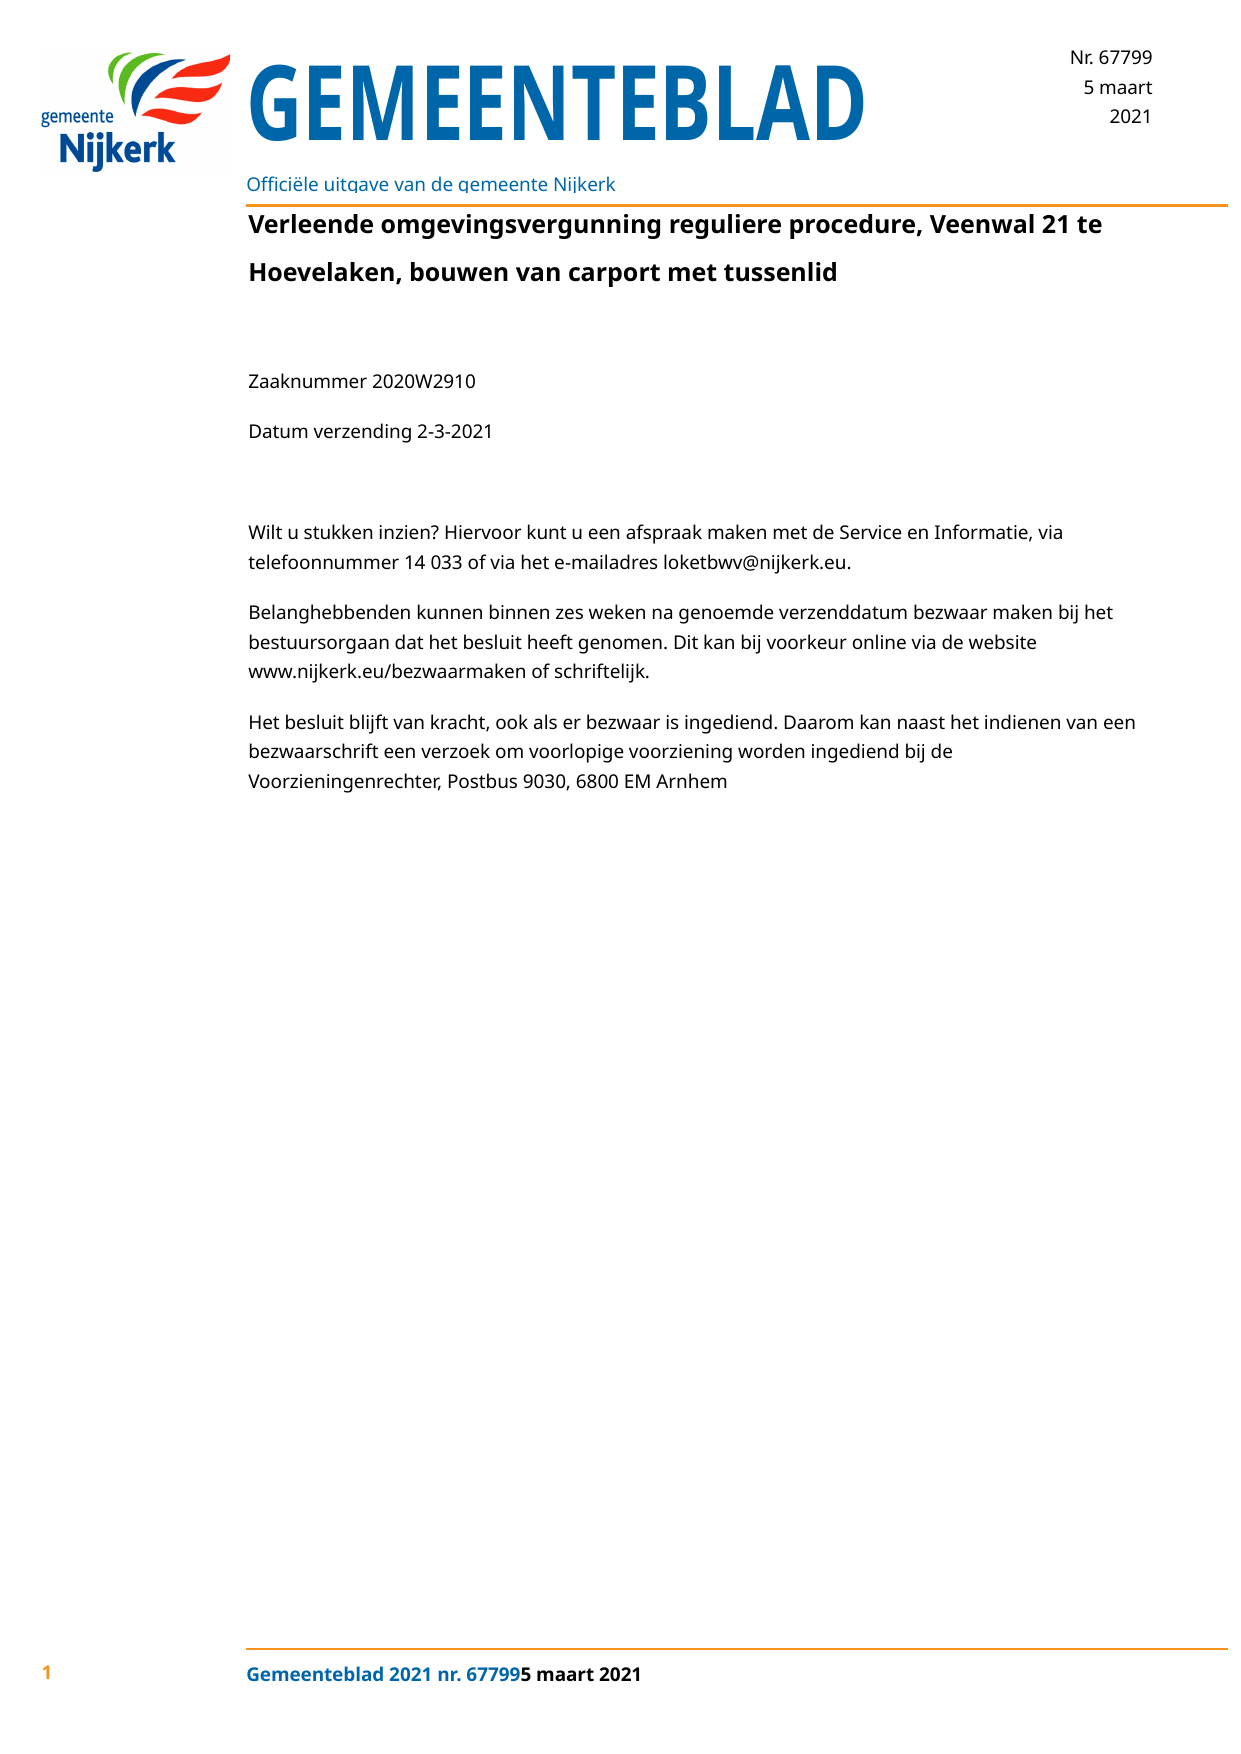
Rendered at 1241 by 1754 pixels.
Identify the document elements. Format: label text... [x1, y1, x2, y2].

picture [41, 47, 231, 172]
text Datum verzending 2-3-2021 [248, 419, 1152, 444]
text Zaaknummer 2020W2910 [248, 368, 1152, 394]
text Verleende omgevingsvergunning reguliere procedure, Veenwal 21 te Hoevelaken, bouwen van carport met tussenlid [248, 207, 1152, 288]
text Wilt u stukken inzien? Hiervoor kunt u een afspraak maken met de Service en Informatie, via telefoonnummer 14 033 of via het e-mailadres loketbwv@nijkerk.eu. [248, 519, 1152, 575]
text Het besluit blijft van kracht, ook als er bezwaar is ingediend. Daarom kan naast het indienen van een bezwaarschrift een verzoek om voorlopige voorziening worden ingediend bij de Voorzieningenrechter, Postbus 9030, 6800 EM Arnhem [248, 709, 1152, 794]
text Belanghebbenden kunnen binnen zes weken na genoemde verzenddatum bezwaar maken bij het bestuursorgaan dat het besluit heeft genomen. Dit kan bij voorkeur online via de website www.nijkerk.eu/bezwaarmaken of schriftelijk. [248, 599, 1152, 684]
